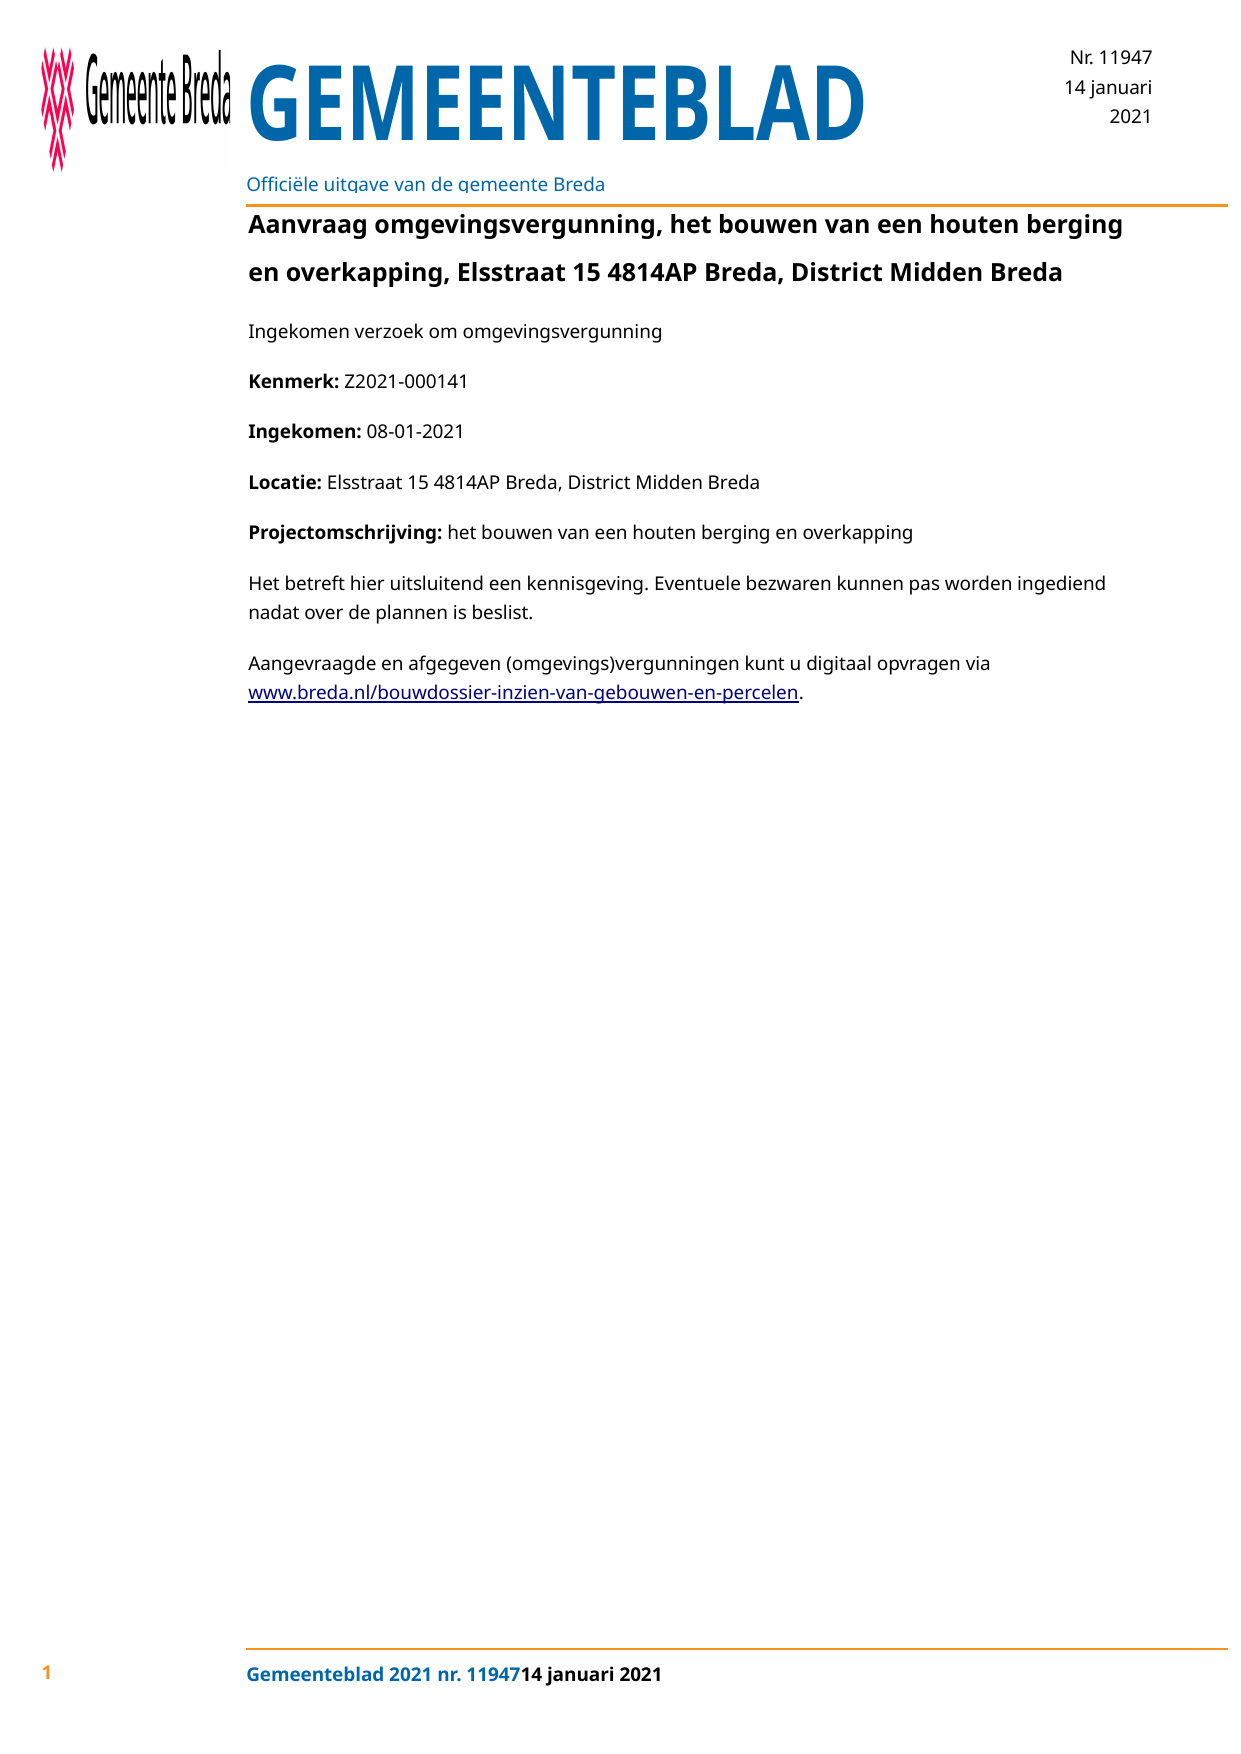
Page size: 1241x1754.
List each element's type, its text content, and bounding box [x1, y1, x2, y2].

text Aangevraagde en afgegeven (omgevings)vergunningen kunt u digitaal opvragen via www.breda.nl/bouwdossier-inzien-van-gebouwen-en-percelen. [248, 650, 1152, 705]
text Het betreft hier uitsluitend een kennisgeving. Eventuele bezwaren kunnen pas worden ingediend nadat over de plannen is beslist. [248, 570, 1152, 625]
text Ingekomen verzoek om omgevingsvergunning [248, 318, 1152, 344]
text Ingekomen: 08-01-2021 [248, 419, 1152, 444]
text Aanvraag omgevingsvergunning, het bouwen van een houten berging en overkapping, Elsstraat 15 4814AP Breda, District Midden Breda [248, 207, 1152, 288]
text Locatie: Elsstraat 15 4814AP Breda, District Midden Breda [248, 469, 1152, 495]
text Projectomschrijving: het bouwen van een houten berging en overkapping [248, 519, 1152, 545]
text Kenmerk: Z2021-000141 [248, 368, 1152, 394]
picture [41, 47, 231, 172]
